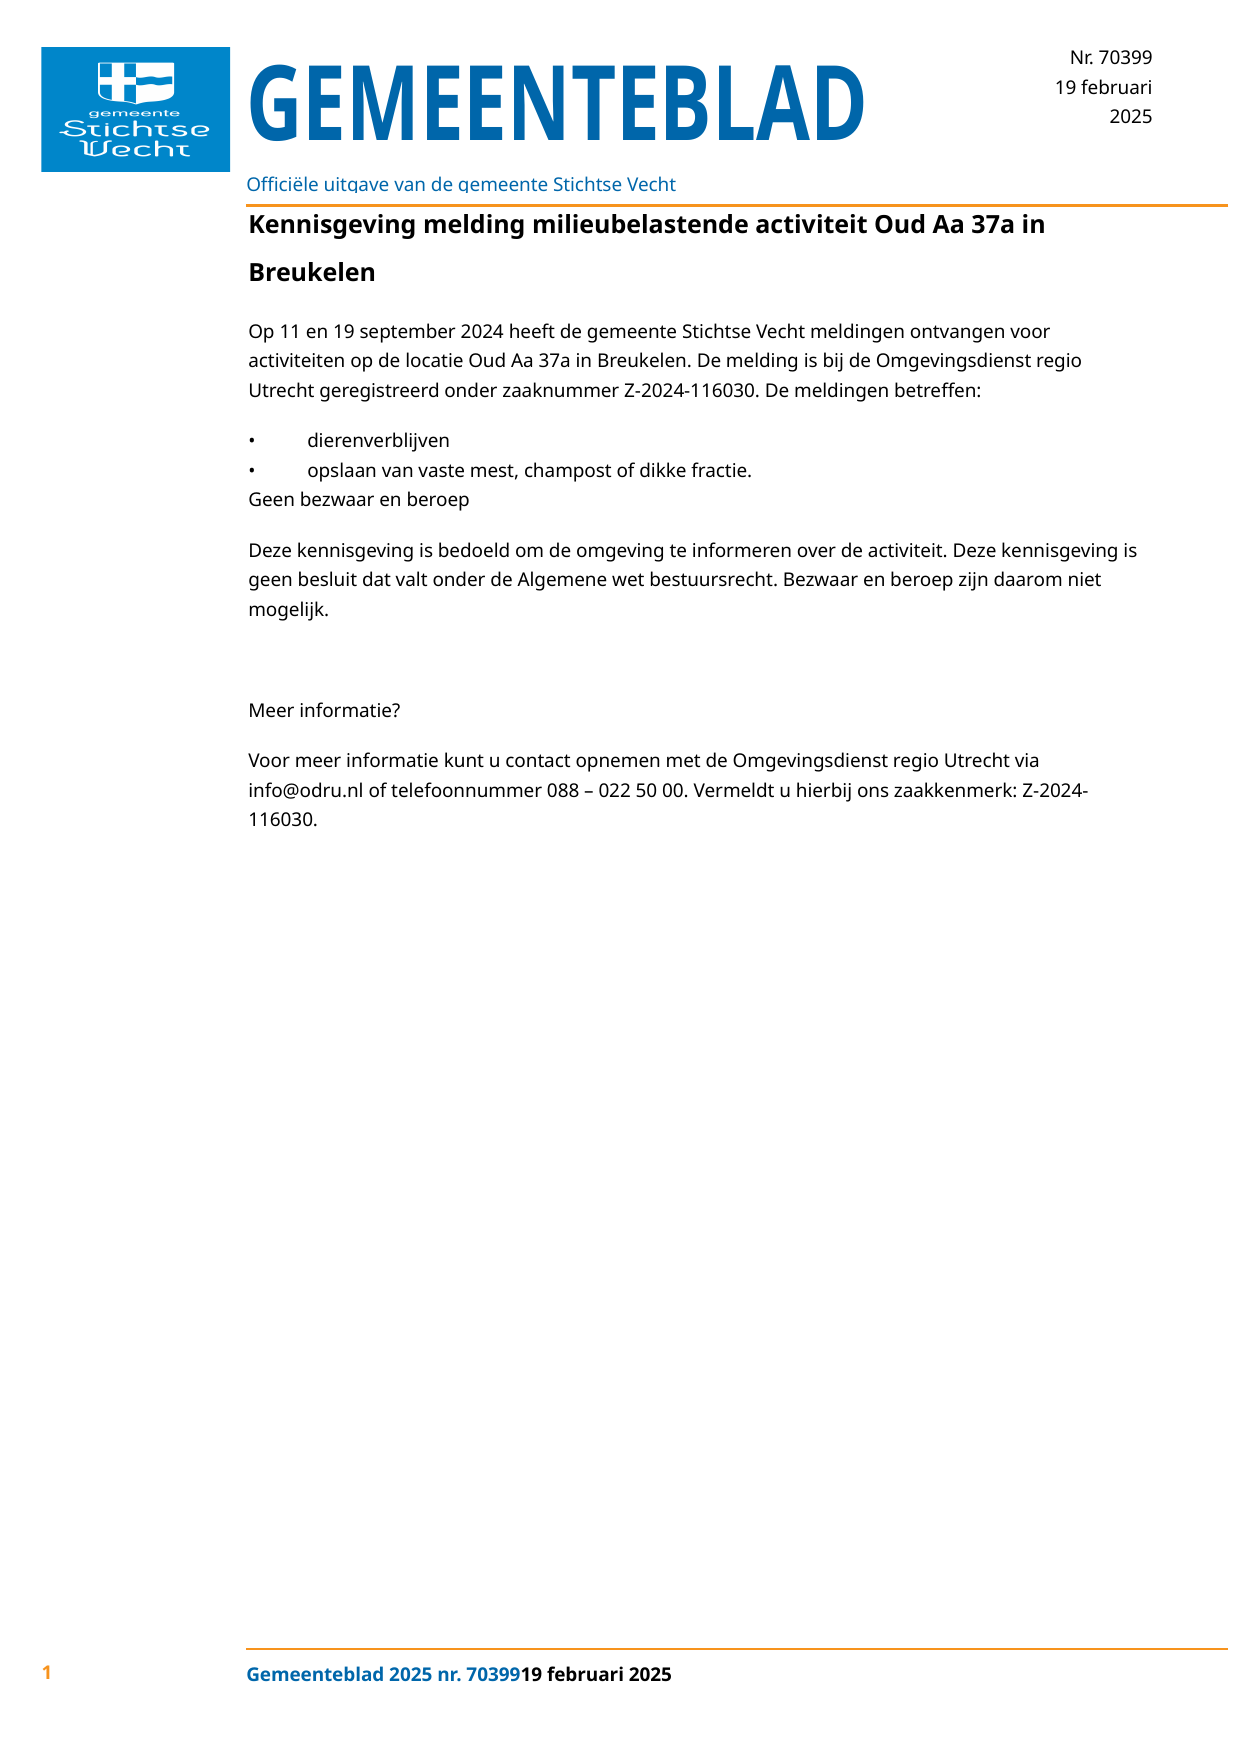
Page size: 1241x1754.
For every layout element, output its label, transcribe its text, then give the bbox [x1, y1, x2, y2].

list dierenverblijven [248, 427, 1152, 453]
list opslaan van vaste mest, champost of dikke fractie. [248, 457, 1152, 483]
text Kennisgeving melding milieubelastende activiteit Oud Aa 37a in Breukelen [248, 207, 1152, 288]
picture [137, 63, 174, 103]
text Op 11 en 19 september 2024 heeft de gemeente Stichtse Vecht meldingen ontvangen voor activiteiten op de locatie Oud Aa 37a in Breukelen. De melding is bij de Omgevingsdienst regio Utrecht geregistreerd onder zaaknummer Z-2024-116030. De meldingen betreffen: [248, 318, 1152, 403]
text Geen bezwaar en beroep [248, 487, 1152, 512]
text Voor meer informatie kunt u contact opnemen met de Omgevingsdienst regio Utrecht via info@odru.nl of telefoonnummer 088 – 022 50 00. Vermeldt u hierbij ons zaakkenmerk: Z-2024-116030. [248, 747, 1152, 832]
picture [99, 63, 135, 101]
text Deze kennisgeving is bedoeld om de omgeving te informeren over de activiteit. Deze kennisgeving is geen besluit dat valt onder de Algemene wet bestuursrecht. Bezwaar en beroep zijn daarom niet mogelijk. [248, 537, 1152, 622]
text Meer informatie? [248, 697, 1152, 723]
